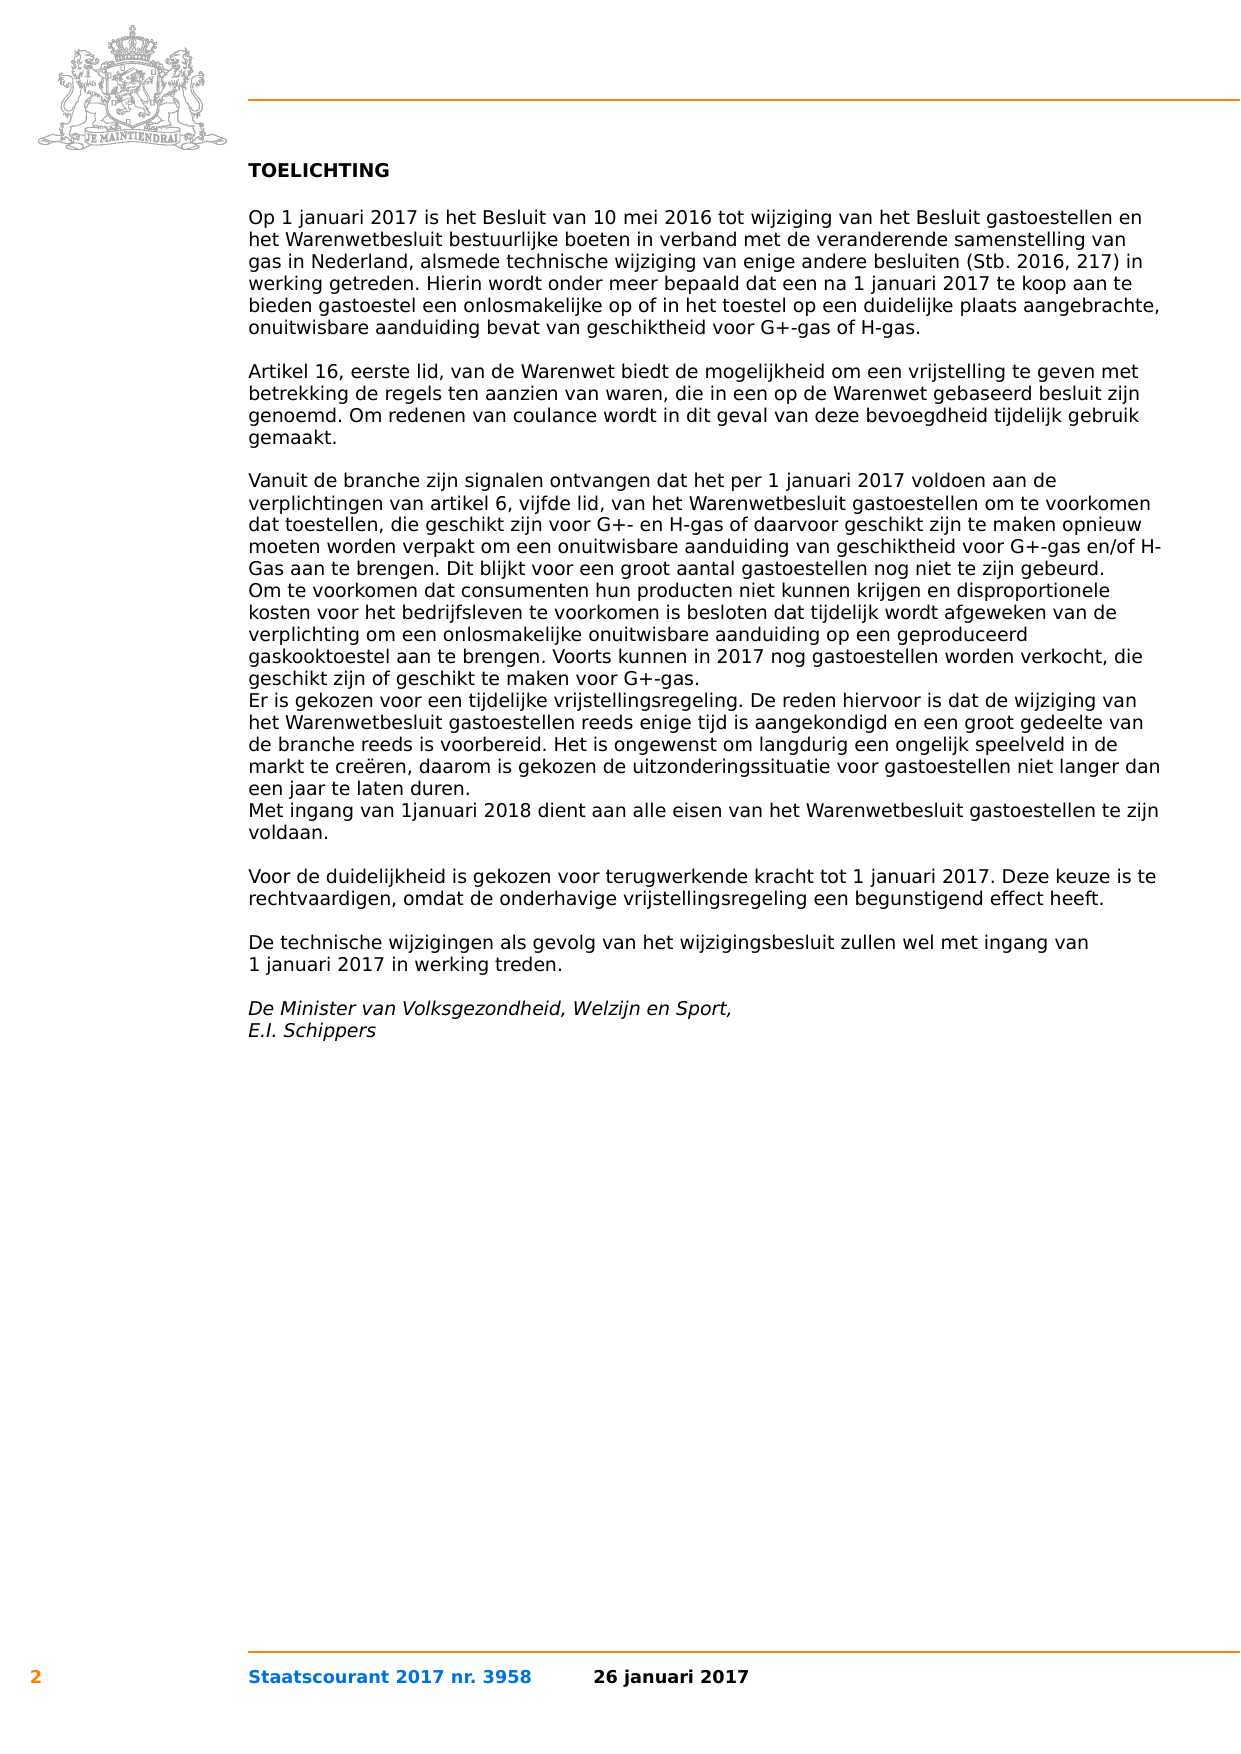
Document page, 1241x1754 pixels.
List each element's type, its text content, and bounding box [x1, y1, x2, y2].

text De Minister van Volksgezondheid, Welzijn en Sport, E.I. Schippers [248, 998, 1163, 1042]
text Artikel 16, eerste lid, van de Warenwet biedt de mogelijkheid om een vrijstelling te geven met betrekking de regels ten aanzien van waren, die in een op de Warenwet gebaseerd besluit zijn genoemd. Om redenen van coulance wordt in dit geval van deze bevoegdheid tijdelijk gebruik gemaakt. [248, 361, 1163, 448]
text Om te voorkomen dat consumenten hun producten niet kunnen krijgen en disproportionele kosten voor het bedrijfsleven te voorkomen is besloten dat tijdelijk wordt afgeweken van de verplichting om een onlosmakelijke onuitwisbare aanduiding op een geproduceerd gaskooktoestel aan te brengen. Voorts kunnen in 2017 nog gastoestellen worden verkocht, die geschikt zijn of geschikt te maken voor G+-gas. [248, 580, 1163, 690]
text Met ingang van 1januari 2018 dient aan alle eisen van het Warenwetbesluit gastoestellen te zijn voldaan. [248, 800, 1163, 844]
subtitle TOELICHTING [248, 160, 1163, 182]
text Voor de duidelijkheid is gekozen voor terugwerkende kracht tot 1 januari 2017. Deze keuze is te rechtvaardigen, omdat de onderhavige vrijstellingsregeling een begunstigend effect heeft. [248, 866, 1163, 910]
text Vanuit de branche zijn signalen ontvangen dat het per 1 januari 2017 voldoen aan de verplichtingen van artikel 6, vijfde lid, van het Warenwetbesluit gastoestellen om te voorkomen dat toestellen, die geschikt zijn voor G+- en H-gas of daarvoor geschikt zijn te maken opnieuw moeten worden verpakt om een onuitwisbare aanduiding van geschiktheid voor G+-gas en/of H-Gas aan te brengen. Dit blijkt voor een groot aantal gastoestellen nog niet te zijn gebeurd. [248, 470, 1163, 580]
text Op 1 januari 2017 is het Besluit van 10 mei 2016 tot wijziging van het Besluit gastoestellen en het Warenwetbesluit bestuurlijke boeten in verband met de veranderende samenstelling van gas in Nederland, alsmede technische wijziging van enige andere besluiten (Stb. 2016, 217) in werking getreden. Hierin wordt onder meer bepaald dat een na 1 januari 2017 te koop aan te bieden gastoestel een onlosmakelijke op of in het toestel op een duidelijke plaats aangebrachte, onuitwisbare aanduiding bevat van geschiktheid voor G+-gas of H-gas. [248, 207, 1163, 339]
picture [38, 25, 227, 150]
text De technische wijzigingen als gevolg van het wijzigingsbesluit zullen wel met ingang van 1 januari 2017 in werking treden. [248, 932, 1163, 976]
text Er is gekozen voor een tijdelijke vrijstellingsregeling. De reden hiervoor is dat de wijziging van het Warenwetbesluit gastoestellen reeds enige tijd is aangekondigd en een groot gedeelte van de branche reeds is voorbereid. Het is ongewenst om langdurig een ongelijk speelveld in de markt te creëren, daarom is gekozen de uitzonderingssituatie voor gastoestellen niet langer dan een jaar te laten duren. [248, 690, 1163, 800]
